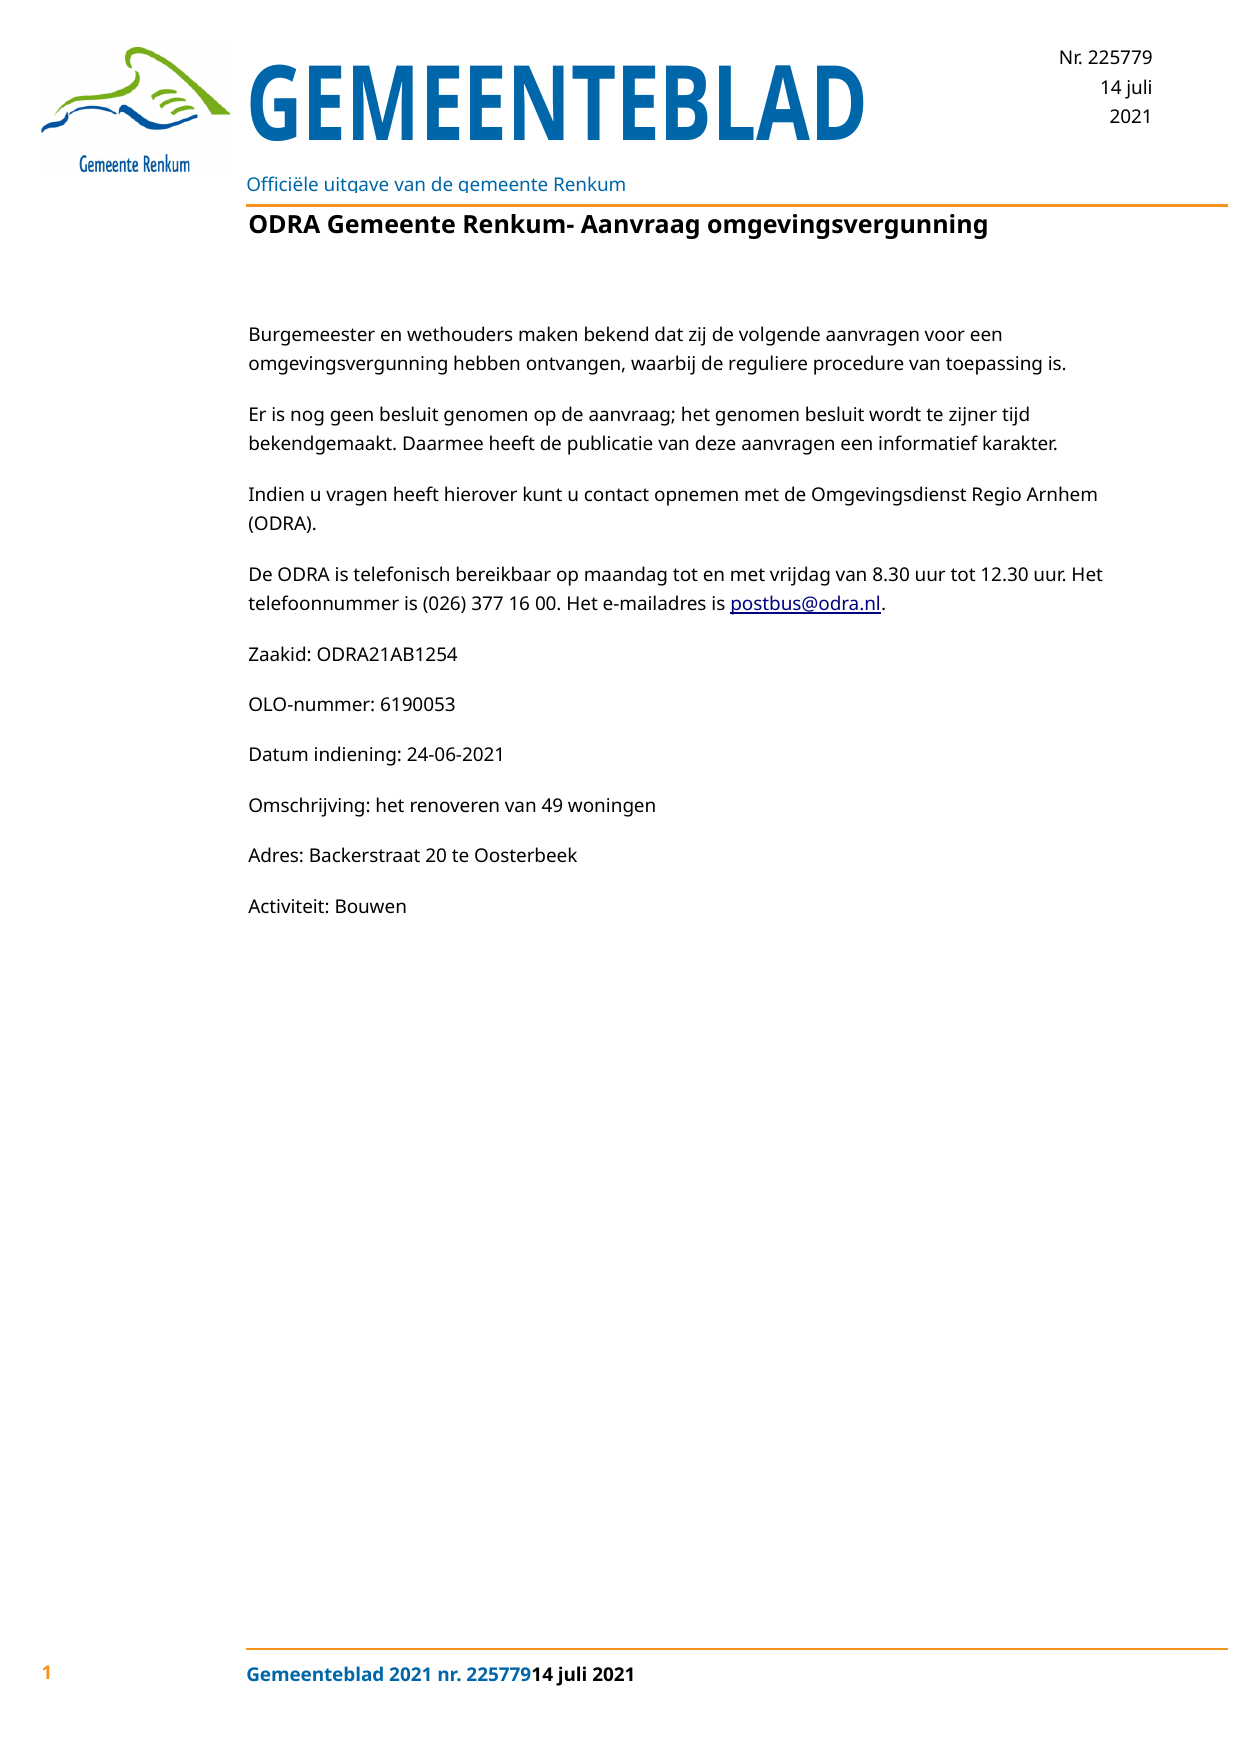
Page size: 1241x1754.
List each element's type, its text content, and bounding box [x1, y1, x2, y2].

text Indien u vragen heeft hierover kunt u contact opnemen met de Omgevingsdienst Regio Arnhem (ODRA). [248, 481, 1152, 536]
text OLO-nummer: 6190053 [248, 691, 1152, 717]
text De ODRA is telefonisch bereikbaar op maandag tot en met vrijdag van 8.30 uur tot 12.30 uur. Het telefoonnummer is (026) 377 16 00. Het e-mailadres is postbus@odra.nl. [248, 561, 1152, 616]
text Er is nog geen besluit genomen op de aanvraag; het genomen besluit wordt te zijner tijd bekendgemaakt. Daarmee heeft de publicatie van deze aanvragen een informatief karakter. [248, 401, 1152, 456]
text ODRA Gemeente Renkum- Aanvraag omgevingsvergunning [248, 207, 1152, 241]
text Burgemeester en wethouders maken bekend dat zij de volgende aanvragen voor een omgevingsvergunning hebben ontvangen, waarbij de reguliere procedure van toepassing is. [248, 321, 1152, 376]
text Datum indiening: 24-06-2021 [248, 742, 1152, 767]
text Omschrijving: het renoveren van 49 woningen [248, 792, 1152, 818]
picture [41, 47, 231, 172]
text Zaakid: ODRA21AB1254 [248, 641, 1152, 666]
text Activiteit: Bouwen [248, 893, 1152, 918]
text Adres: Backerstraat 20 te Oosterbeek [248, 842, 1152, 868]
